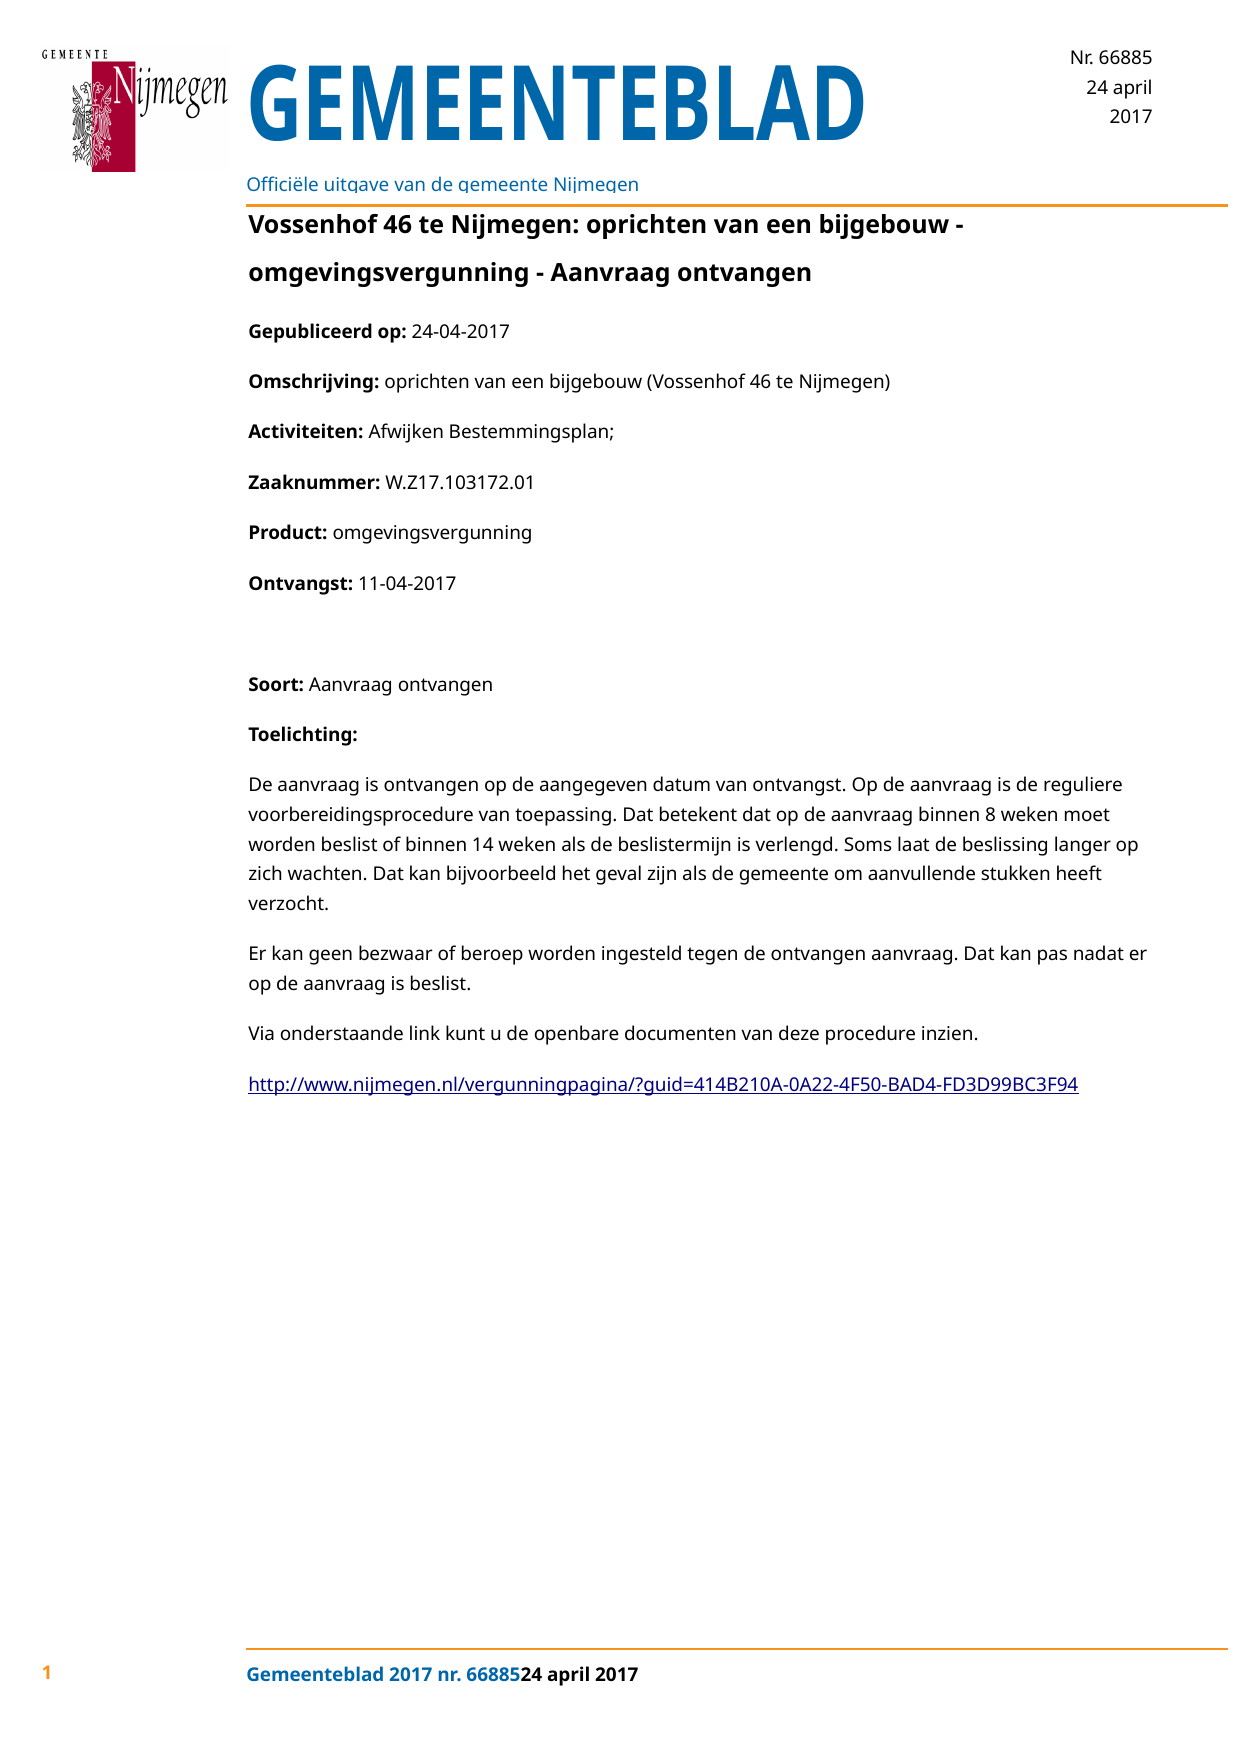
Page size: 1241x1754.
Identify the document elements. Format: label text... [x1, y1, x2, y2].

picture [41, 47, 231, 172]
text Er kan geen bezwaar of beroep worden ingesteld tegen de ontvangen aanvraag. Dat kan pas nadat er op de aanvraag is beslist. [248, 940, 1152, 996]
text Ontvangst: 11-04-2017 [248, 570, 1152, 596]
text Vossenhof 46 te Nijmegen: oprichten van een bijgebouw - omgevingsvergunning - Aanvraag ontvangen [248, 207, 1152, 288]
text Via onderstaande link kunt u de openbare documenten van deze procedure inzien. [248, 1020, 1152, 1046]
text Zaaknummer: W.Z17.103172.01 [248, 469, 1152, 495]
text http://www.nijmegen.nl/vergunningpagina/?guid=414B210A-0A22-4F50-BAD4-FD3D99BC3F94 [248, 1071, 1152, 1097]
text Omschrijving: oprichten van een bijgebouw (Vossenhof 46 te Nijmegen) [248, 368, 1152, 394]
text Toelichting: [248, 721, 1152, 747]
text Gepubliceerd op: 24-04-2017 [248, 318, 1152, 344]
text De aanvraag is ontvangen op de aangegeven datum van ontvangst. Op de aanvraag is de reguliere voorbereidingsprocedure van toepassing. Dat betekent dat op de aanvraag binnen 8 weken moet worden beslist of binnen 14 weken als de beslistermijn is verlengd. Soms laat de beslissing langer op zich wachten. Dat kan bijvoorbeeld het geval zijn als de gemeente om aanvullende stukken heeft verzocht. [248, 772, 1152, 916]
text Soort: Aanvraag ontvangen [248, 671, 1152, 697]
text Activiteiten: Afwijken Bestemmingsplan; [248, 419, 1152, 444]
text Product: omgevingsvergunning [248, 519, 1152, 545]
